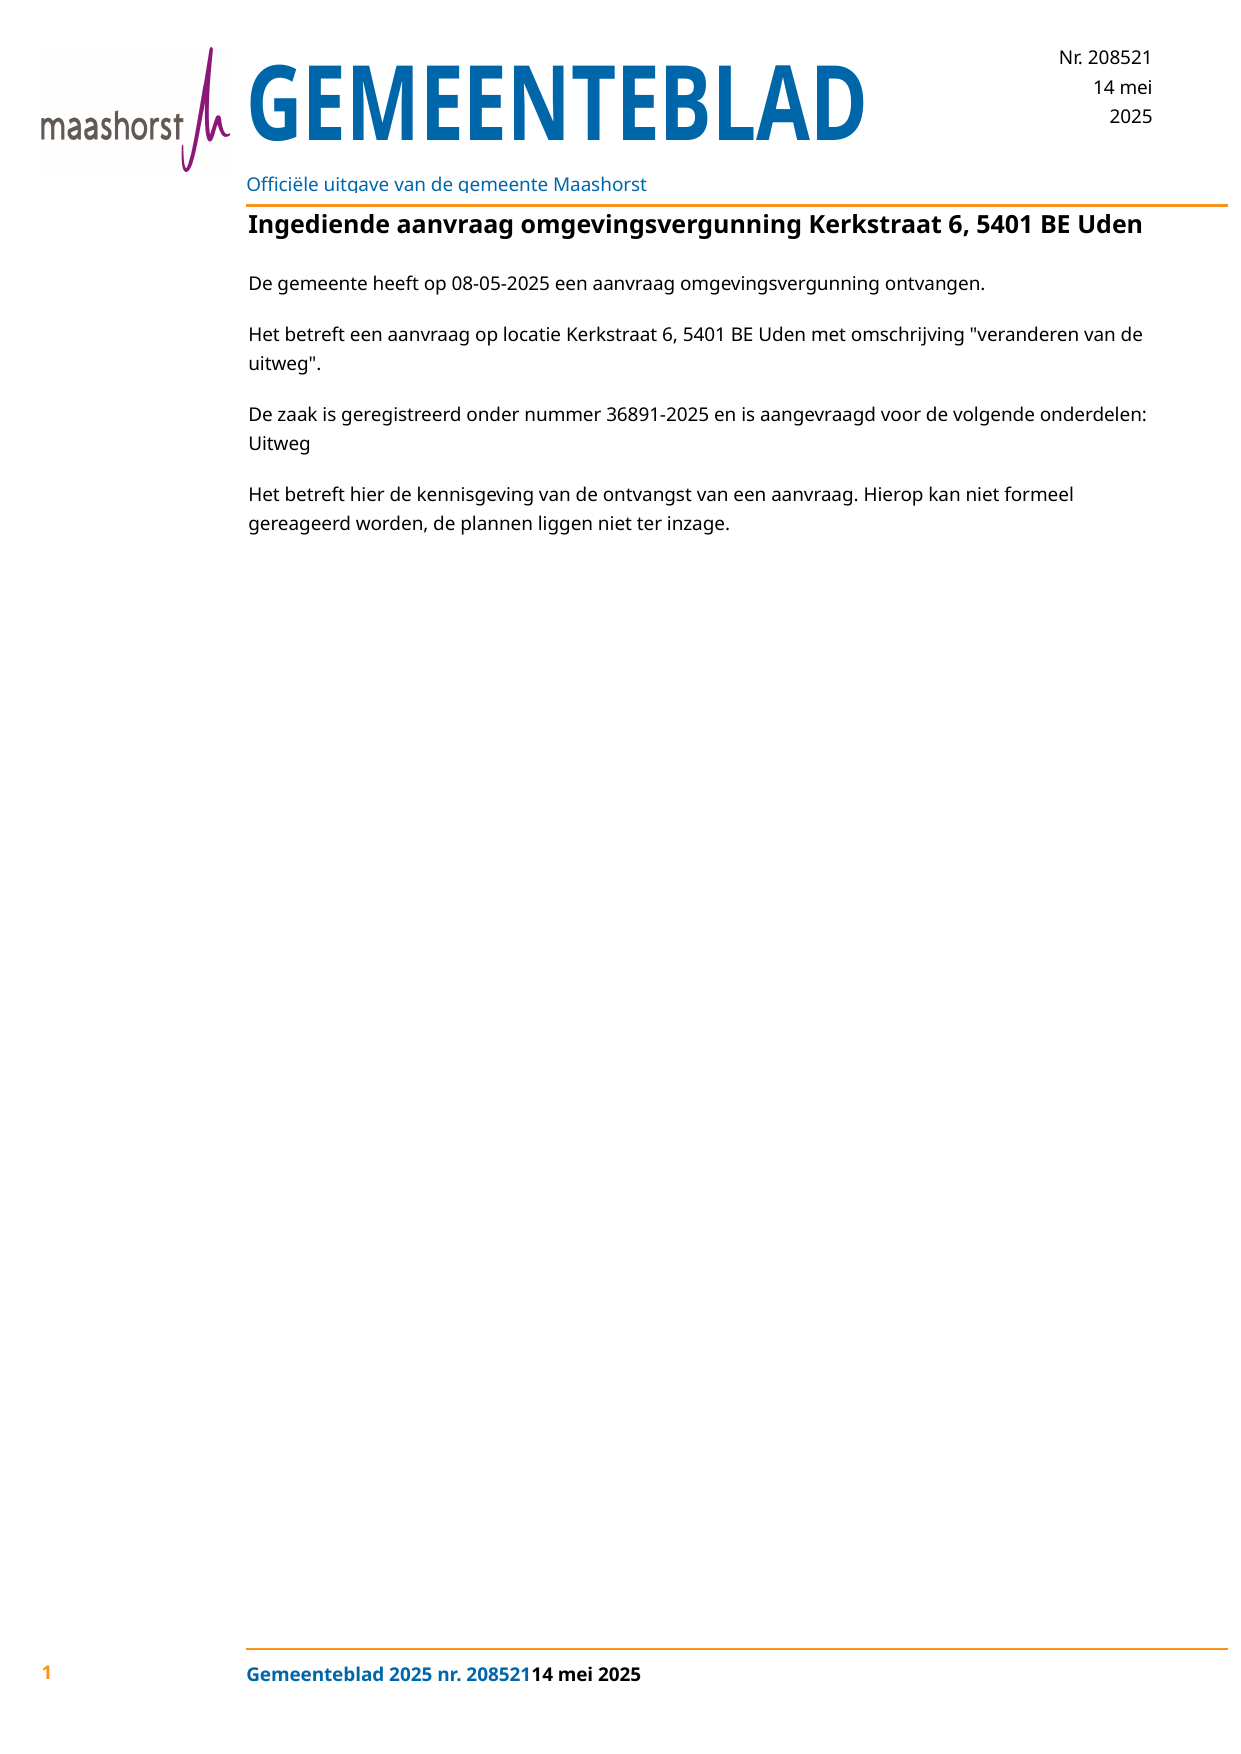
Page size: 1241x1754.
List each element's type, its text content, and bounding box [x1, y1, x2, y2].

picture [41, 47, 231, 172]
text De gemeente heeft op 08-05-2025 een aanvraag omgevingsvergunning ontvangen. [248, 270, 1152, 296]
text Het betreft een aanvraag op locatie Kerkstraat 6, 5401 BE Uden met omschrijving "veranderen van de uitweg". [248, 321, 1152, 376]
text De zaak is geregistreerd onder nummer 36891-2025 en is aangevraagd voor de volgende onderdelen: Uitweg [248, 401, 1152, 456]
text Het betreft hier de kennisgeving van de ontvangst van een aanvraag. Hierop kan niet formeel gereageerd worden, de plannen liggen niet ter inzage. [248, 481, 1152, 536]
text Ingediende aanvraag omgevingsvergunning Kerkstraat 6, 5401 BE Uden [248, 207, 1152, 241]
